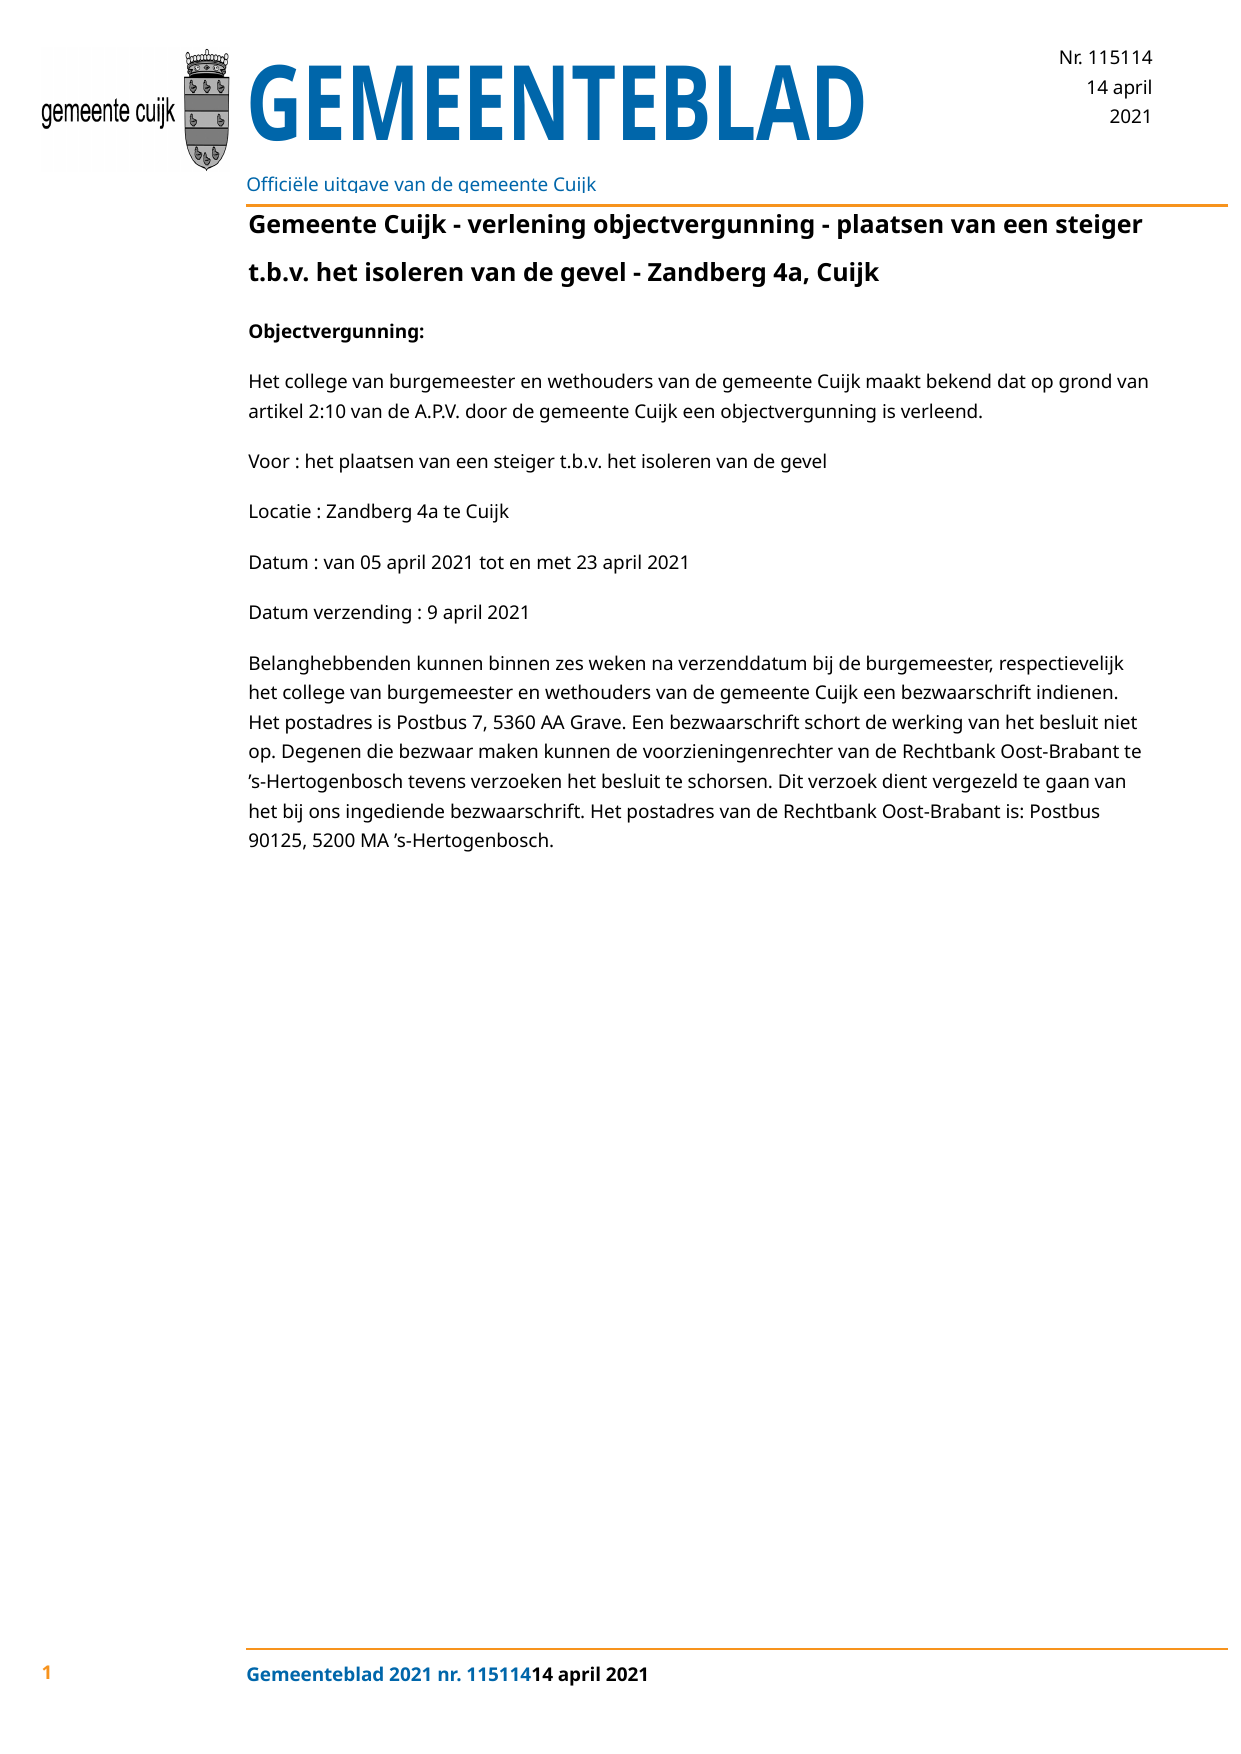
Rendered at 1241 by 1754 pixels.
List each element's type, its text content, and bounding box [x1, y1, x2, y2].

text Datum verzending : 9 april 2021 [248, 599, 1152, 625]
text Voor : het plaatsen van een steiger t.b.v. het isoleren van de gevel [248, 448, 1152, 474]
text Objectvergunning: [248, 318, 1152, 344]
text Gemeente Cuijk - verlening objectvergunning - plaatsen van een steiger t.b.v. het isoleren van de gevel - Zandberg 4a, Cuijk [248, 207, 1152, 288]
text Het college van burgemeester en wethouders van de gemeente Cuijk maakt bekend dat op grond van artikel 2:10 van de A.P.V. door de gemeente Cuijk een objectvergunning is verleend. [248, 368, 1152, 424]
text Locatie : Zandberg 4a te Cuijk [248, 499, 1152, 524]
text Belanghebbenden kunnen binnen zes weken na verzenddatum bij de burgemeester, respectievelijk het college van burgemeester en wethouders van de gemeente Cuijk een bezwaarschrift indienen. Het postadres is Postbus 7, 5360 AA Grave. Een bezwaarschrift schort de werking van het besluit niet op. Degenen die bezwaar maken kunnen de voorzieningenrechter van de Rechtbank Oost-Brabant te ’s-Hertogenbosch tevens verzoeken het besluit te schorsen. Dit verzoek dient vergezeld te gaan van het bij ons ingediende bezwaarschrift. Het postadres van de Rechtbank Oost-Brabant is: Postbus 90125, 5200 MA ’s-Hertogenbosch. [248, 650, 1152, 853]
text Datum : van 05 april 2021 tot en met 23 april 2021 [248, 549, 1152, 575]
picture [41, 47, 231, 172]
